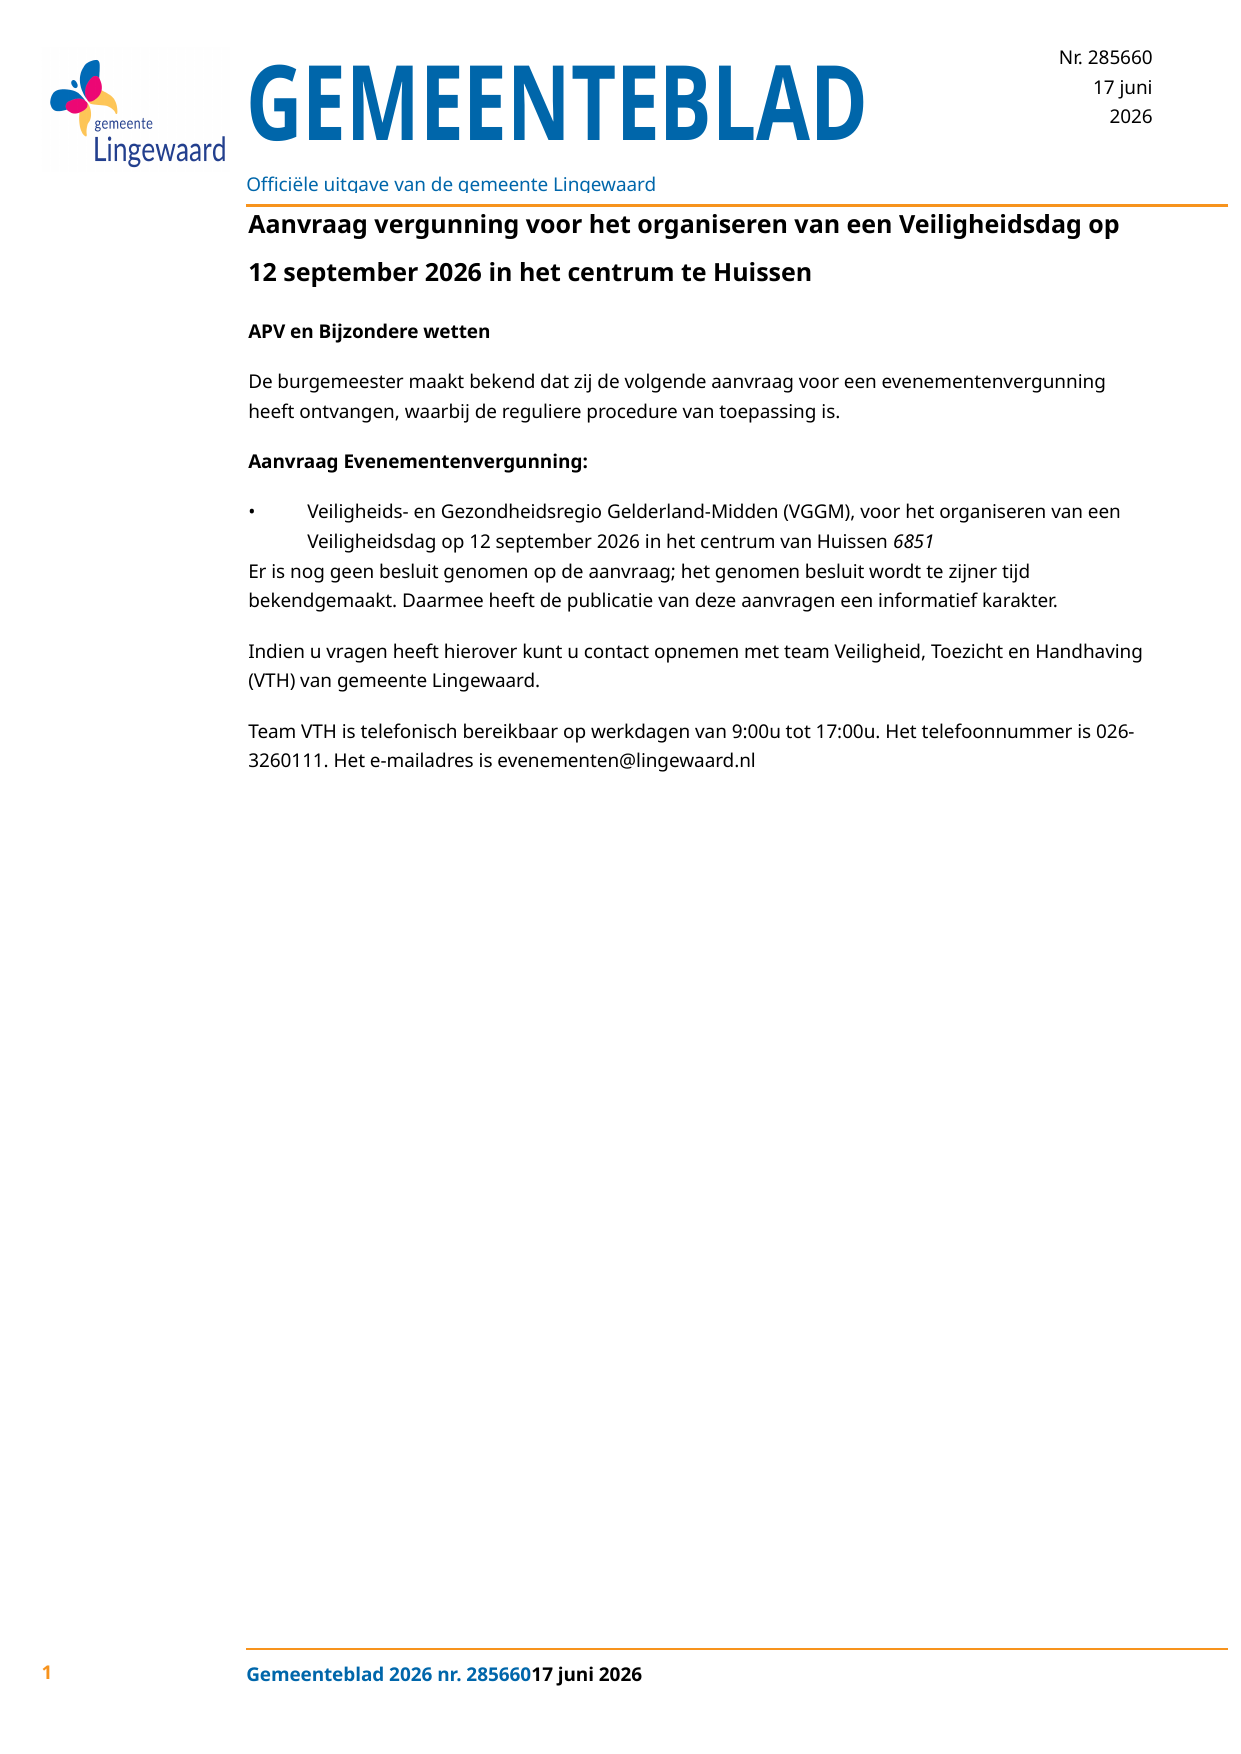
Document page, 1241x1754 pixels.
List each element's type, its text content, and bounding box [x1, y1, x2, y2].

text Indien u vragen heeft hierover kunt u contact opnemen met team Veiligheid, Toezicht en Handhaving (VTH) van gemeente Lingewaard. [248, 638, 1152, 693]
list Veiligheids- en Gezondheidsregio Gelderland-Midden (VGGM), voor het organiseren van een Veiligheidsdag op 12 september 2026 in het centrum van Huissen 6851 [248, 499, 1152, 554]
text Aanvraag Evenementenvergunning: [248, 448, 1152, 474]
text APV en Bijzondere wetten [248, 318, 1152, 344]
picture [41, 47, 231, 172]
text Aanvraag vergunning voor het organiseren van een Veiligheidsdag op 12 september 2026 in het centrum te Huissen [248, 207, 1152, 288]
text Team VTH is telefonisch bereikbaar op werkdagen van 9:00u tot 17:00u. Het telefoonnummer is 026-3260111. Het e-mailadres is evenementen@lingewaard.nl [248, 718, 1152, 773]
text De burgemeester maakt bekend dat zij de volgende aanvraag voor een evenementenvergunning heeft ontvangen, waarbij de reguliere procedure van toepassing is. [248, 368, 1152, 424]
text Er is nog geen besluit genomen op de aanvraag; het genomen besluit wordt te zijner tijd bekendgemaakt. Daarmee heeft de publicatie van deze aanvragen een informatief karakter. [248, 558, 1152, 613]
